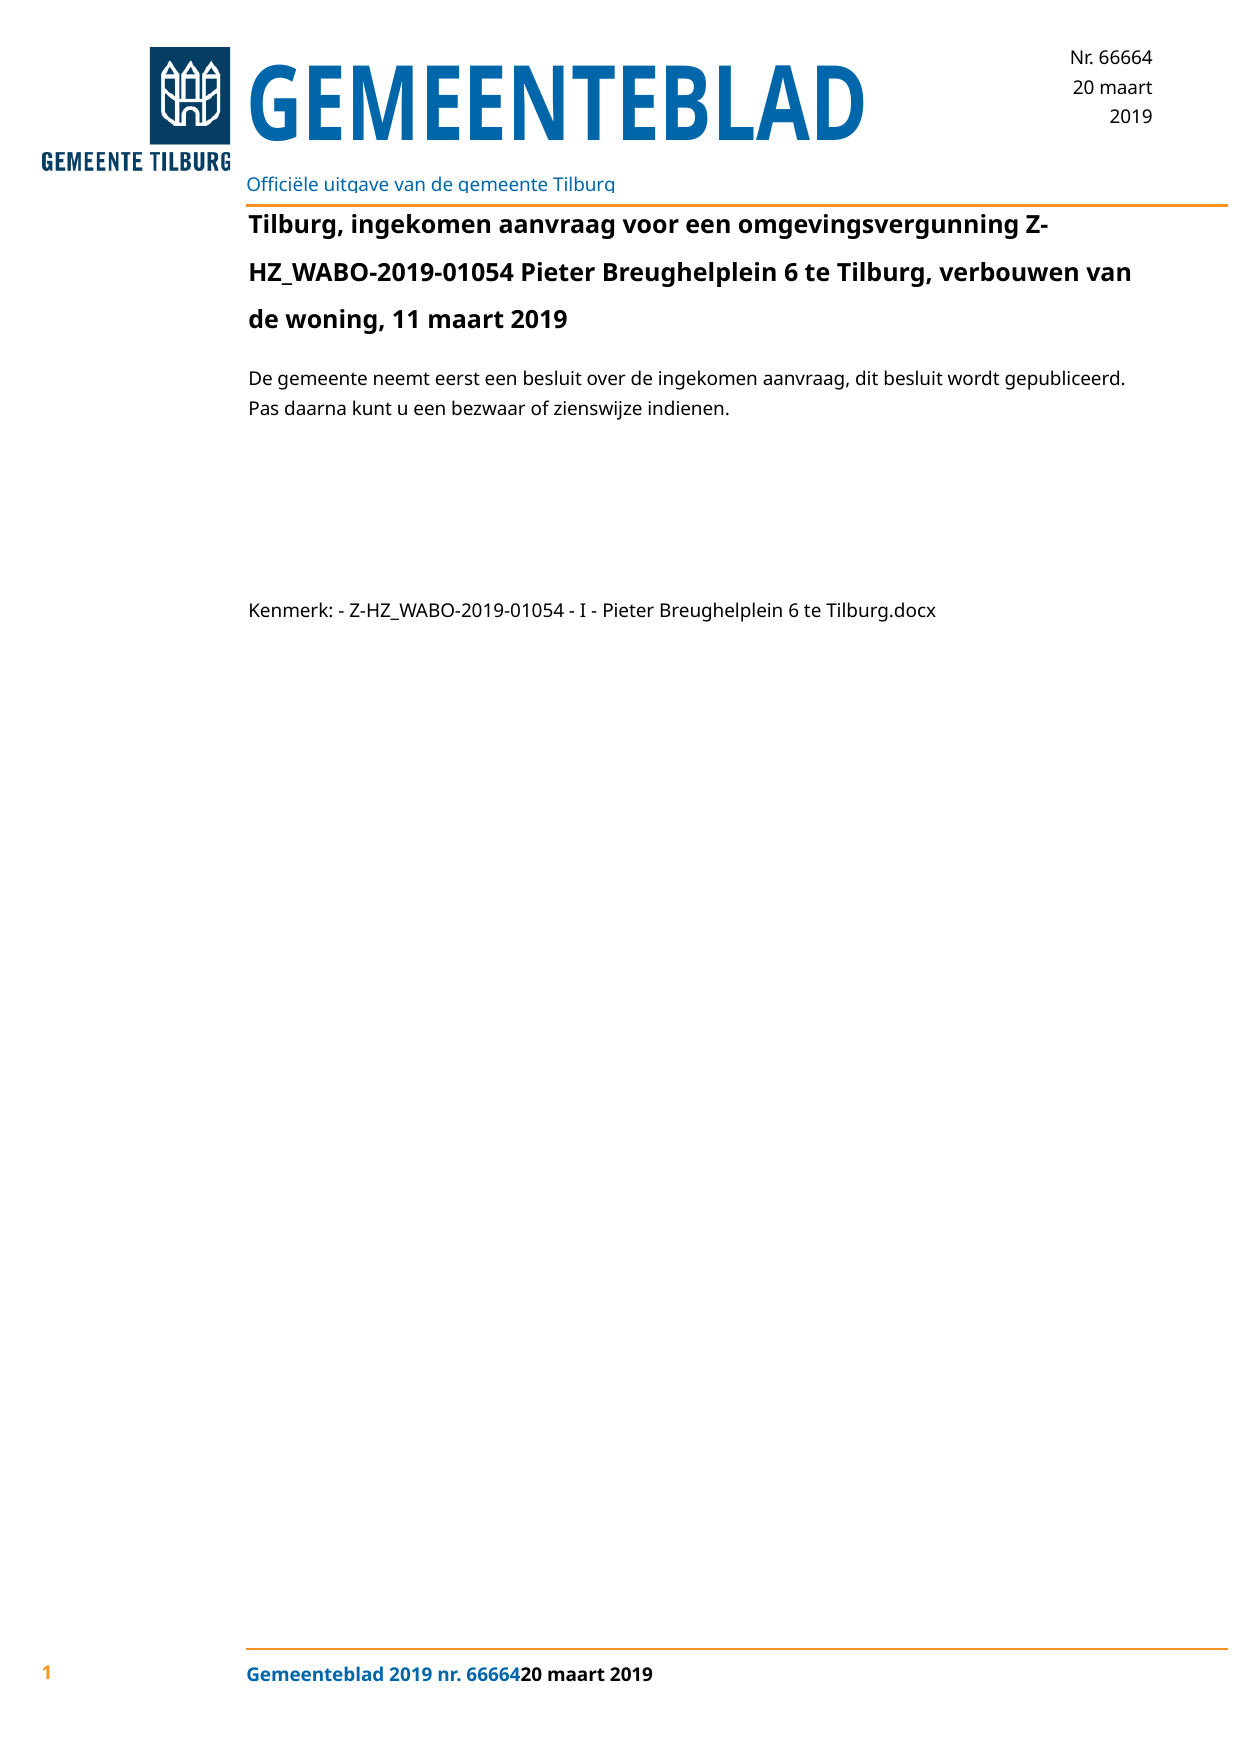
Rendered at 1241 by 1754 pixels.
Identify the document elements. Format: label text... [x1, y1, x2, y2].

picture [41, 47, 231, 172]
text Kenmerk: - Z-HZ_WABO-2019-01054 - I - Pieter Breughelplein 6 te Tilburg.docx [248, 597, 1152, 622]
text De gemeente neemt eerst een besluit over de ingekomen aanvraag, dit besluit wordt gepubliceerd. Pas daarna kunt u een bezwaar of zienswijze indienen. [248, 366, 1152, 421]
text Tilburg, ingekomen aanvraag voor een omgevingsvergunning Z-HZ_WABO-2019-01054 Pieter Breughelplein 6 te Tilburg, verbouwen van de woning, 11 maart 2019 [248, 207, 1152, 336]
